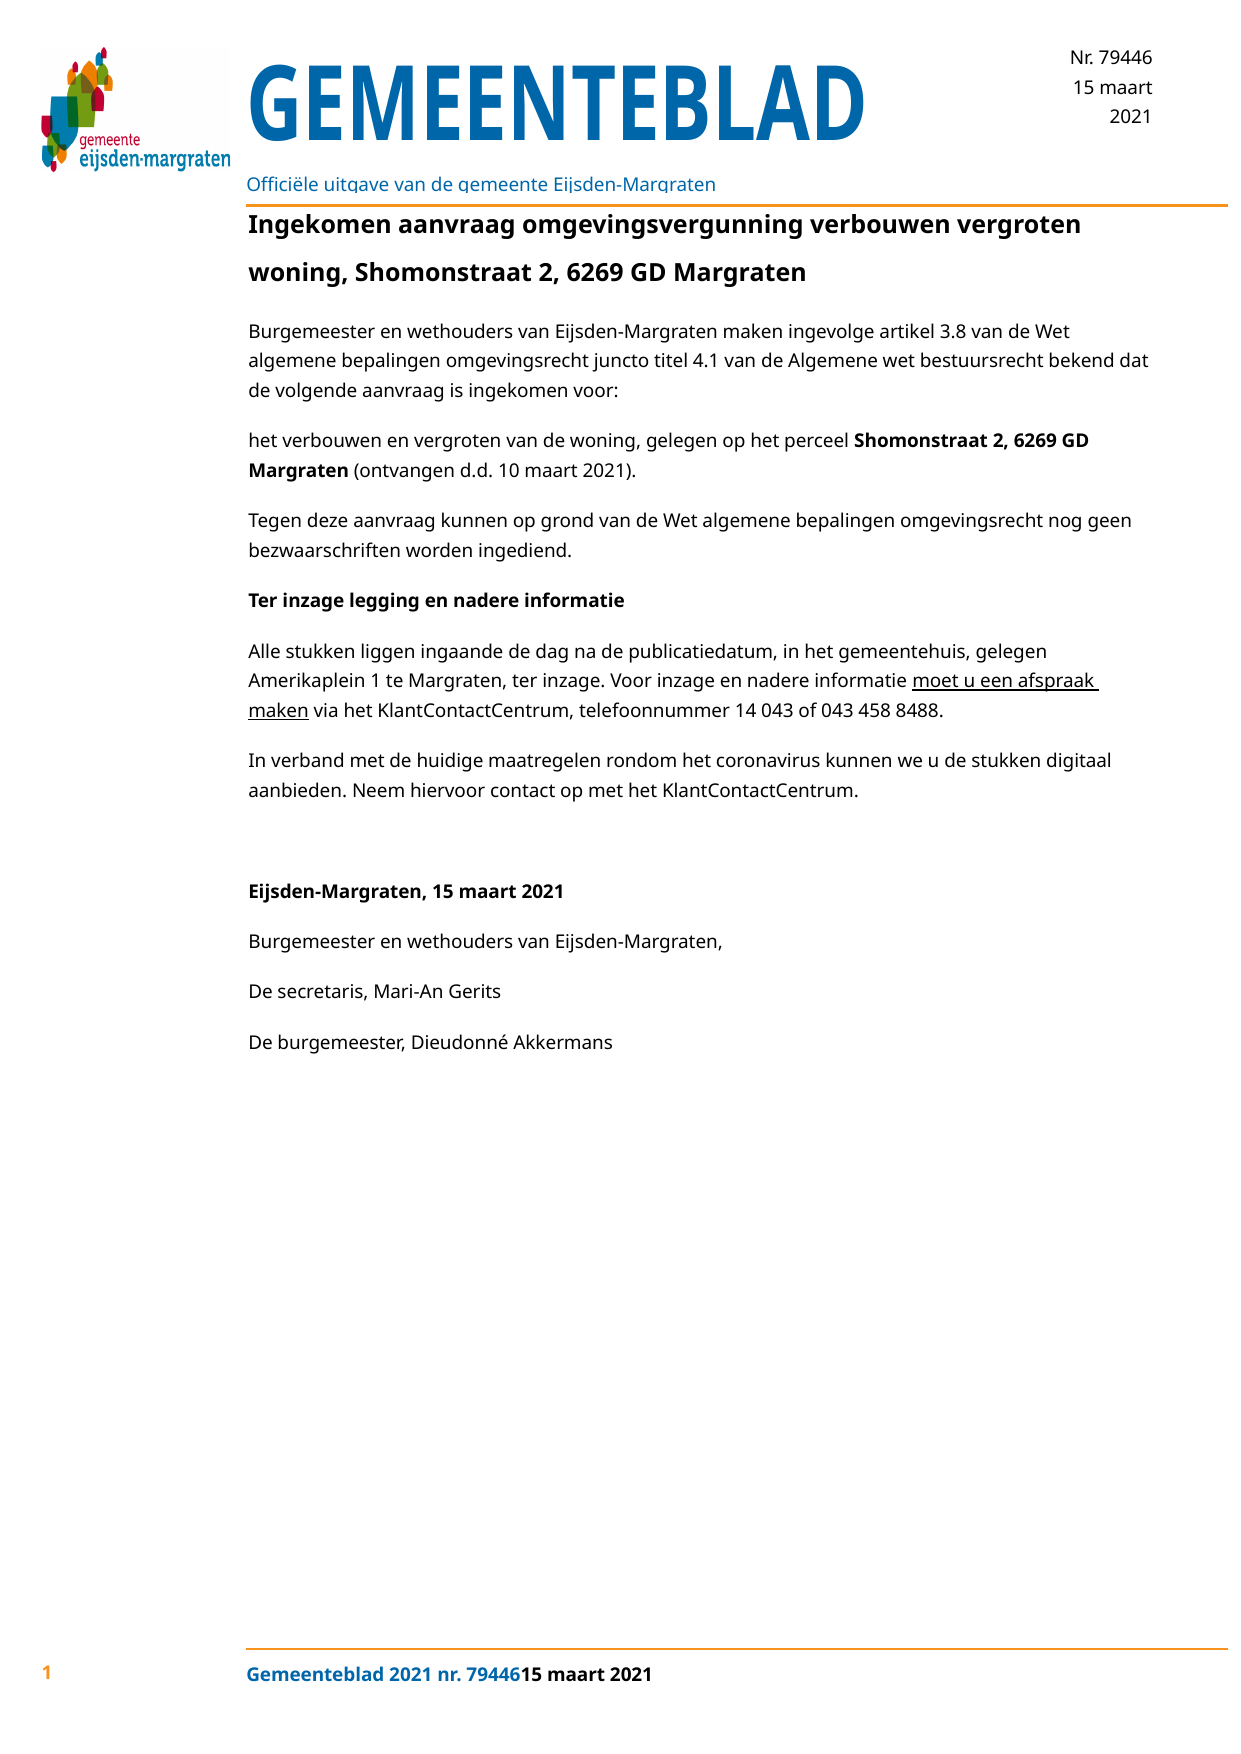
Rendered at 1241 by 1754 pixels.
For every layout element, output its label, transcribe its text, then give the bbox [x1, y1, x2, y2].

text Ter inzage legging en nadere informatie [248, 587, 1152, 613]
text Tegen deze aanvraag kunnen op grond van de Wet algemene bepalingen omgevingsrecht nog geen bezwaarschriften worden ingediend. [248, 507, 1152, 563]
text Burgemeester en wethouders van Eijsden-Margraten maken ingevolge artikel 3.8 van de Wet algemene bepalingen omgevingsrecht juncto titel 4.1 van de Algemene wet bestuursrecht bekend dat de volgende aanvraag is ingekomen voor: [248, 318, 1152, 403]
picture [41, 47, 231, 172]
text In verband met de huidige maatregelen rondom het coronavirus kunnen we u de stukken digitaal aanbieden. Neem hiervoor contact op met het KlantContactCentrum. [248, 747, 1152, 803]
text Alle stukken liggen ingaande de dag na de publicatiedatum, in het gemeentehuis, gelegen Amerikaplein 1 te Margraten, ter inzage. Voor inzage en nadere informatie moet u een afspraak maken via het KlantContactCentrum, telefoonnummer 14 043 of 043 458 8488. [248, 638, 1152, 723]
text De burgemeester, Dieudonné Akkermans [248, 1029, 1152, 1055]
text het verbouwen en vergroten van de woning, gelegen op het perceel Shomonstraat 2, 6269 GD Margraten (ontvangen d.d. 10 maart 2021). [248, 427, 1152, 483]
text Burgemeester en wethouders van Eijsden-Margraten, [248, 928, 1152, 954]
text Eijsden-Margraten, 15 maart 2021 [248, 878, 1152, 904]
text De secretaris, Mari-An Gerits [248, 979, 1152, 1004]
text Ingekomen aanvraag omgevingsvergunning verbouwen vergroten woning, Shomonstraat 2, 6269 GD Margraten [248, 207, 1152, 288]
